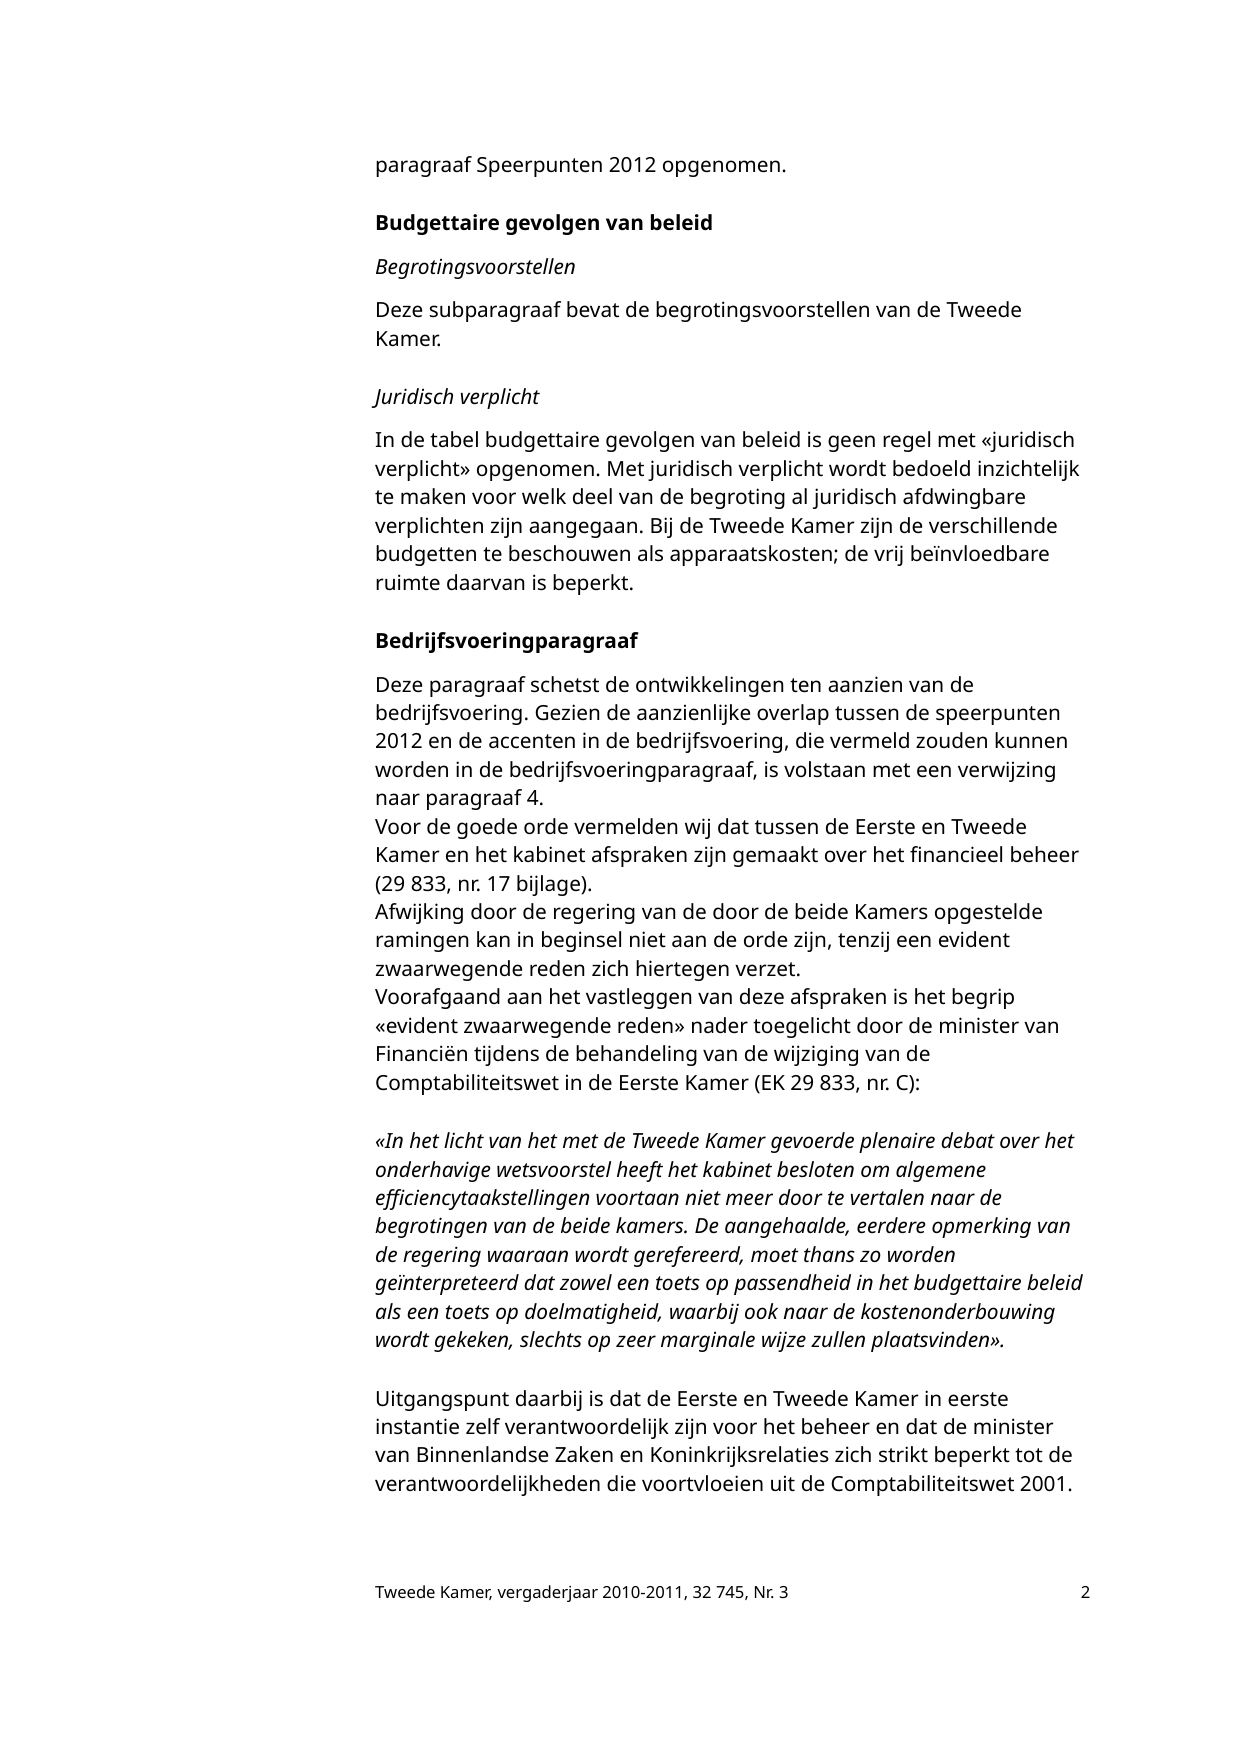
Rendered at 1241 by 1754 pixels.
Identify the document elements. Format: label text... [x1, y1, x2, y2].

text Deze paragraaf schetst de ontwikkelingen ten aanzien van de bedrijfsvoering. Gezien de aanzienlijke overlap tussen de speerpunten 2012 en de accenten in de bedrijfsvoering, die vermeld zouden kunnen worden in de bedrijfsvoeringparagraaf, is volstaan met een verwijzing naar paragraaf 4. [375, 670, 1090, 812]
text Deze subparagraaf bevat de begrotingsvoorstellen van de Tweede Kamer. [375, 295, 1090, 352]
text Voor de goede orde vermelden wij dat tussen de Eerste en Tweede Kamer en het kabinet afspraken zijn gemaakt over het financieel beheer (29 833, nr. 17 bijlage). [375, 812, 1090, 897]
text Afwijking door de regering van de door de beide Kamers opgestelde ramingen kan in beginsel niet aan de orde zijn, tenzij een evident zwaarwegende reden zich hiertegen verzet. [375, 897, 1090, 982]
text Voorafgaand aan het vastleggen van deze afspraken is het begrip «evident zwaarwegende reden» nader toegelicht door de minister van Financiën tijdens de behandeling van de wijziging van de Comptabiliteitswet in de Eerste Kamer (EK 29 833, nr. C): [375, 982, 1090, 1096]
text Uitgangspunt daarbij is dat de Eerste en Tweede Kamer in eerste instantie zelf verantwoordelijk zijn voor het beheer en dat de minister van Binnenlandse Zaken en Koninkrijksrelaties zich strikt beperkt tot de verantwoordelijkheden die voortvloeien uit de Comptabiliteitswet 2001. [375, 1384, 1090, 1497]
text paragraaf Speerpunten 2012 opgenomen. [375, 150, 1090, 178]
text Budgettaire gevolgen van beleid [375, 208, 1090, 237]
text Bedrijfsvoeringparagraaf [375, 626, 1090, 655]
text Begrotingsvoorstellen [375, 252, 1090, 280]
text «In het licht van het met de Tweede Kamer gevoerde plenaire debat over het onderhavige wetsvoorstel heeft het kabinet besloten om algemene efficiencytaakstellingen voortaan niet meer door te vertalen naar de begrotingen van de beide kamers. De aangehaalde, eerdere opmerking van de regering waaraan wordt gerefereerd, moet thans zo worden geïnterpreteerd dat zowel een toets op passendheid in het budgettaire beleid als een toets op doelmatigheid, waarbij ook naar de kostenonderbouwing wordt gekeken, slechts op zeer marginale wijze zullen plaatsvinden». [375, 1126, 1090, 1354]
text Juridisch verplicht [375, 382, 1090, 411]
text In de tabel budgettaire gevolgen van beleid is geen regel met «juridisch verplicht» opgenomen. Met juridisch verplicht wordt bedoeld inzichtelijk te maken voor welk deel van de begroting al juridisch afdwingbare verplichten zijn aangegaan. Bij de Tweede Kamer zijn de verschillende budgetten te beschouwen als apparaatskosten; de vrij beïnvloedbare ruimte daarvan is beperkt. [375, 426, 1090, 596]
